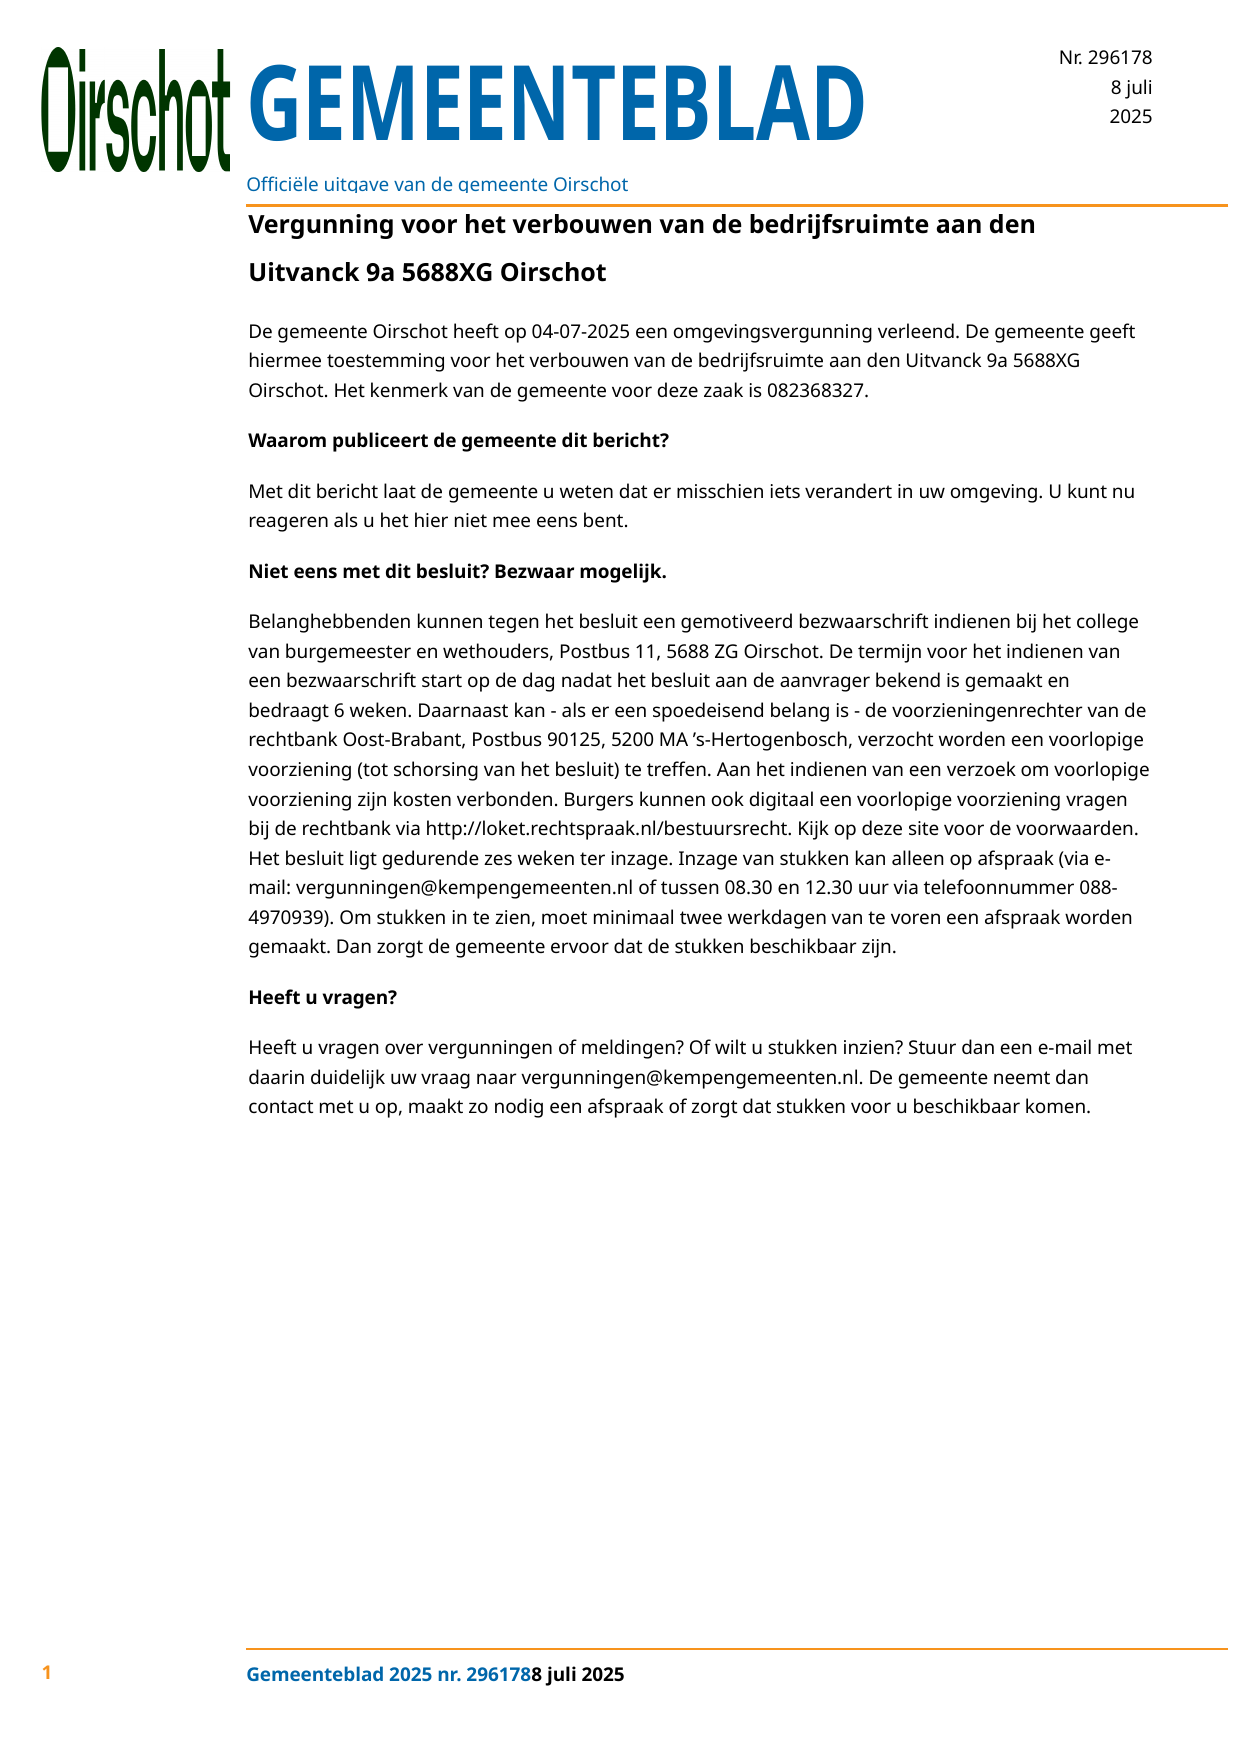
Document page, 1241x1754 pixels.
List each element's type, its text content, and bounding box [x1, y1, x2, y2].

text Heeft u vragen? [248, 984, 1152, 1010]
text Belanghebbenden kunnen tegen het besluit een gemotiveerd bezwaarschrift indienen bij het college van burgemeester en wethouders, Postbus 11, 5688 ZG Oirschot. De termijn voor het indienen van een bezwaarschrift start op de dag nadat het besluit aan de aanvrager bekend is gemaakt en bedraagt 6 weken. Daarnaast kan - als er een spoedeisend belang is - de voorzieningenrechter van de rechtbank Oost-Brabant, Postbus 90125, 5200 MA ’s-Hertogenbosch, verzocht worden een voorlopige voorziening (tot schorsing van het besluit) te treffen. Aan het indienen van een verzoek om voorlopige voorziening zijn kosten verbonden. Burgers kunnen ook digitaal een voorlopige voorziening vragen bij de rechtbank via http://loket.rechtspraak.nl/bestuursrecht. Kijk op deze site voor de voorwaarden. Het besluit ligt gedurende zes weken ter inzage. Inzage van stukken kan alleen op afspraak (via e-mail: vergunningen@kempengemeenten.nl of tussen 08.30 en 12.30 uur via telefoonnummer 088-4970939). Om stukken in te zien, moet minimaal twee werkdagen van te voren een afspraak worden gemaakt. Dan zorgt de gemeente ervoor dat de stukken beschikbaar zijn. [248, 608, 1152, 959]
picture [41, 47, 231, 172]
text De gemeente Oirschot heeft op 04-07-2025 een omgevingsvergunning verleend. De gemeente geeft hiermee toestemming voor het verbouwen van de bedrijfsruimte aan den Uitvanck 9a 5688XG Oirschot. Het kenmerk van de gemeente voor deze zaak is 082368327. [248, 318, 1152, 403]
text Heeft u vragen over vergunningen of meldingen? Of wilt u stukken inzien? Stuur dan een e-mail met daarin duidelijk uw vraag naar vergunningen@kempengemeenten.nl. De gemeente neemt dan contact met u op, maakt zo nodig een afspraak of zorgt dat stukken voor u beschikbaar komen. [248, 1034, 1152, 1119]
text Niet eens met dit besluit? Bezwaar mogelijk. [248, 558, 1152, 584]
text Met dit bericht laat de gemeente u weten dat er misschien iets verandert in uw omgeving. U kunt nu reageren als u het hier niet mee eens bent. [248, 478, 1152, 533]
text Waarom publiceert de gemeente dit bericht? [248, 427, 1152, 453]
text Vergunning voor het verbouwen van de bedrijfsruimte aan den Uitvanck 9a 5688XG Oirschot [248, 207, 1152, 288]
